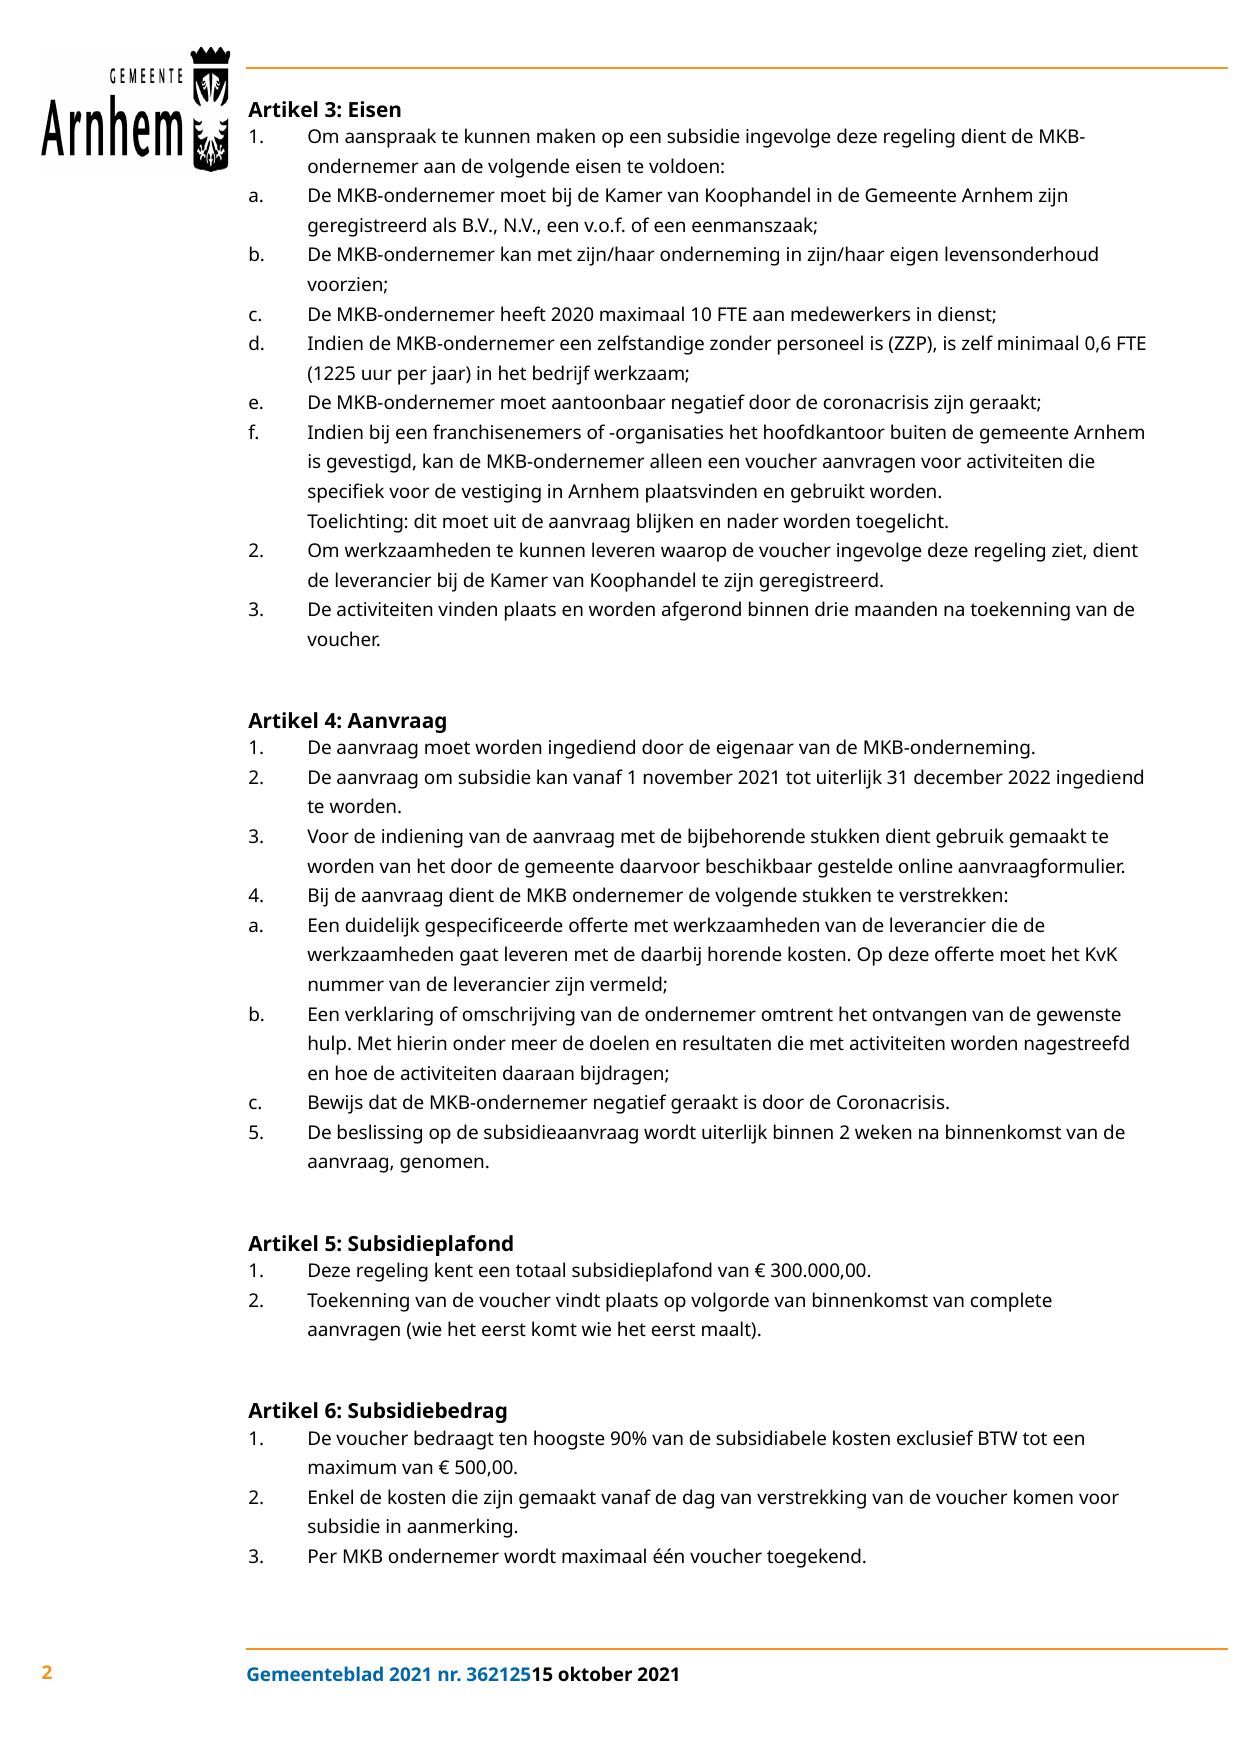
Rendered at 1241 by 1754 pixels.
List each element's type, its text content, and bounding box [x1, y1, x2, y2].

text Artikel 5: Subsidieplafond [248, 1229, 1152, 1257]
list Bij de aanvraag dient de MKB ondernemer de volgende stukken te verstrekken: [248, 882, 1152, 908]
list De voucher bedraagt ten hoogste 90% van de subsidiabele kosten exclusief BTW tot een maximum van € 500,00. [248, 1425, 1152, 1480]
text Artikel 3: Eisen [248, 95, 1152, 123]
picture [41, 47, 231, 172]
list De beslissing op de subsidieaanvraag wordt uiterlijk binnen 2 weken na binnenkomst van de aanvraag, genomen. [248, 1119, 1152, 1174]
list Toekenning van de voucher vindt plaats op volgorde van binnenkomst van complete aanvragen (wie het eerst komt wie het eerst maalt). [248, 1287, 1152, 1342]
list Per MKB ondernemer wordt maximaal één voucher toegekend. [248, 1543, 1152, 1569]
list De MKB-ondernemer moet bij de Kamer van Koophandel in de Gemeente Arnhem zijn geregistreerd als B.V., N.V., een v.o.f. of een eenmanszaak; [248, 182, 1152, 238]
text Artikel 4: Aanvraag [248, 706, 1152, 734]
list De MKB-ondernemer heeft 2020 maximaal 10 FTE aan medewerkers in dienst; [248, 301, 1152, 326]
list Toelichting: dit moet uit de aanvraag blijken en nader worden toegelicht. [248, 508, 1152, 533]
list Indien de MKB-ondernemer een zelfstandige zonder personeel is (ZZP), is zelf minimaal 0,6 FTE (1225 uur per jaar) in het bedrijf werkzaam; [248, 330, 1152, 386]
list Enkel de kosten die zijn gemaakt vanaf de dag van verstrekking van de voucher komen voor subsidie in aanmerking. [248, 1484, 1152, 1539]
list Indien bij een franchisenemers of -organisaties het hoofdkantoor buiten de gemeente Arnhem is gevestigd, kan de MKB-ondernemer alleen een voucher aanvragen voor activiteiten die specifiek voor de vestiging in Arnhem plaatsvinden en gebruikt worden. [248, 419, 1152, 504]
list De aanvraag moet worden ingediend door de eigenaar van de MKB-onderneming. [248, 734, 1152, 760]
list Een verklaring of omschrijving van de ondernemer omtrent het ontvangen van de gewenste hulp. Met hierin onder meer de doelen en resultaten die met activiteiten worden nagestreefd en hoe de activiteiten daaraan bijdragen; [248, 1001, 1152, 1086]
list Bewijs dat de MKB-ondernemer negatief geraakt is door de Coronacrisis. [248, 1089, 1152, 1115]
list De activiteiten vinden plaats en worden afgerond binnen drie maanden na toekenning van de voucher. [248, 597, 1152, 652]
list Deze regeling kent een totaal subsidieplafond van € 300.000,00. [248, 1257, 1152, 1283]
list De aanvraag om subsidie kan vanaf 1 november 2021 tot uiterlijk 31 december 2022 ingediend te worden. [248, 764, 1152, 819]
list De MKB-ondernemer kan met zijn/haar onderneming in zijn/haar eigen levensonderhoud voorzien; [248, 242, 1152, 297]
list Om aanspraak te kunnen maken op een subsidie ingevolge deze regeling dient de MKB-ondernemer aan de volgende eisen te voldoen: [248, 123, 1152, 178]
list Een duidelijk gespecificeerde offerte met werkzaamheden van de leverancier die de werkzaamheden gaat leveren met de daarbij horende kosten. Op deze offerte moet het KvK nummer van de leverancier zijn vermeld; [248, 912, 1152, 997]
list De MKB-ondernemer moet aantoonbaar negatief door de coronacrisis zijn geraakt; [248, 389, 1152, 415]
text Artikel 6: Subsidiebedrag [248, 1396, 1152, 1425]
list Voor de indiening van de aanvraag met de bijbehorende stukken dient gebruik gemaakt te worden van het door de gemeente daarvoor beschikbaar gestelde online aanvraagformulier. [248, 823, 1152, 879]
list Om werkzaamheden te kunnen leveren waarop de voucher ingevolge deze regeling ziet, dient de leverancier bij de Kamer van Koophandel te zijn geregistreerd. [248, 537, 1152, 593]
